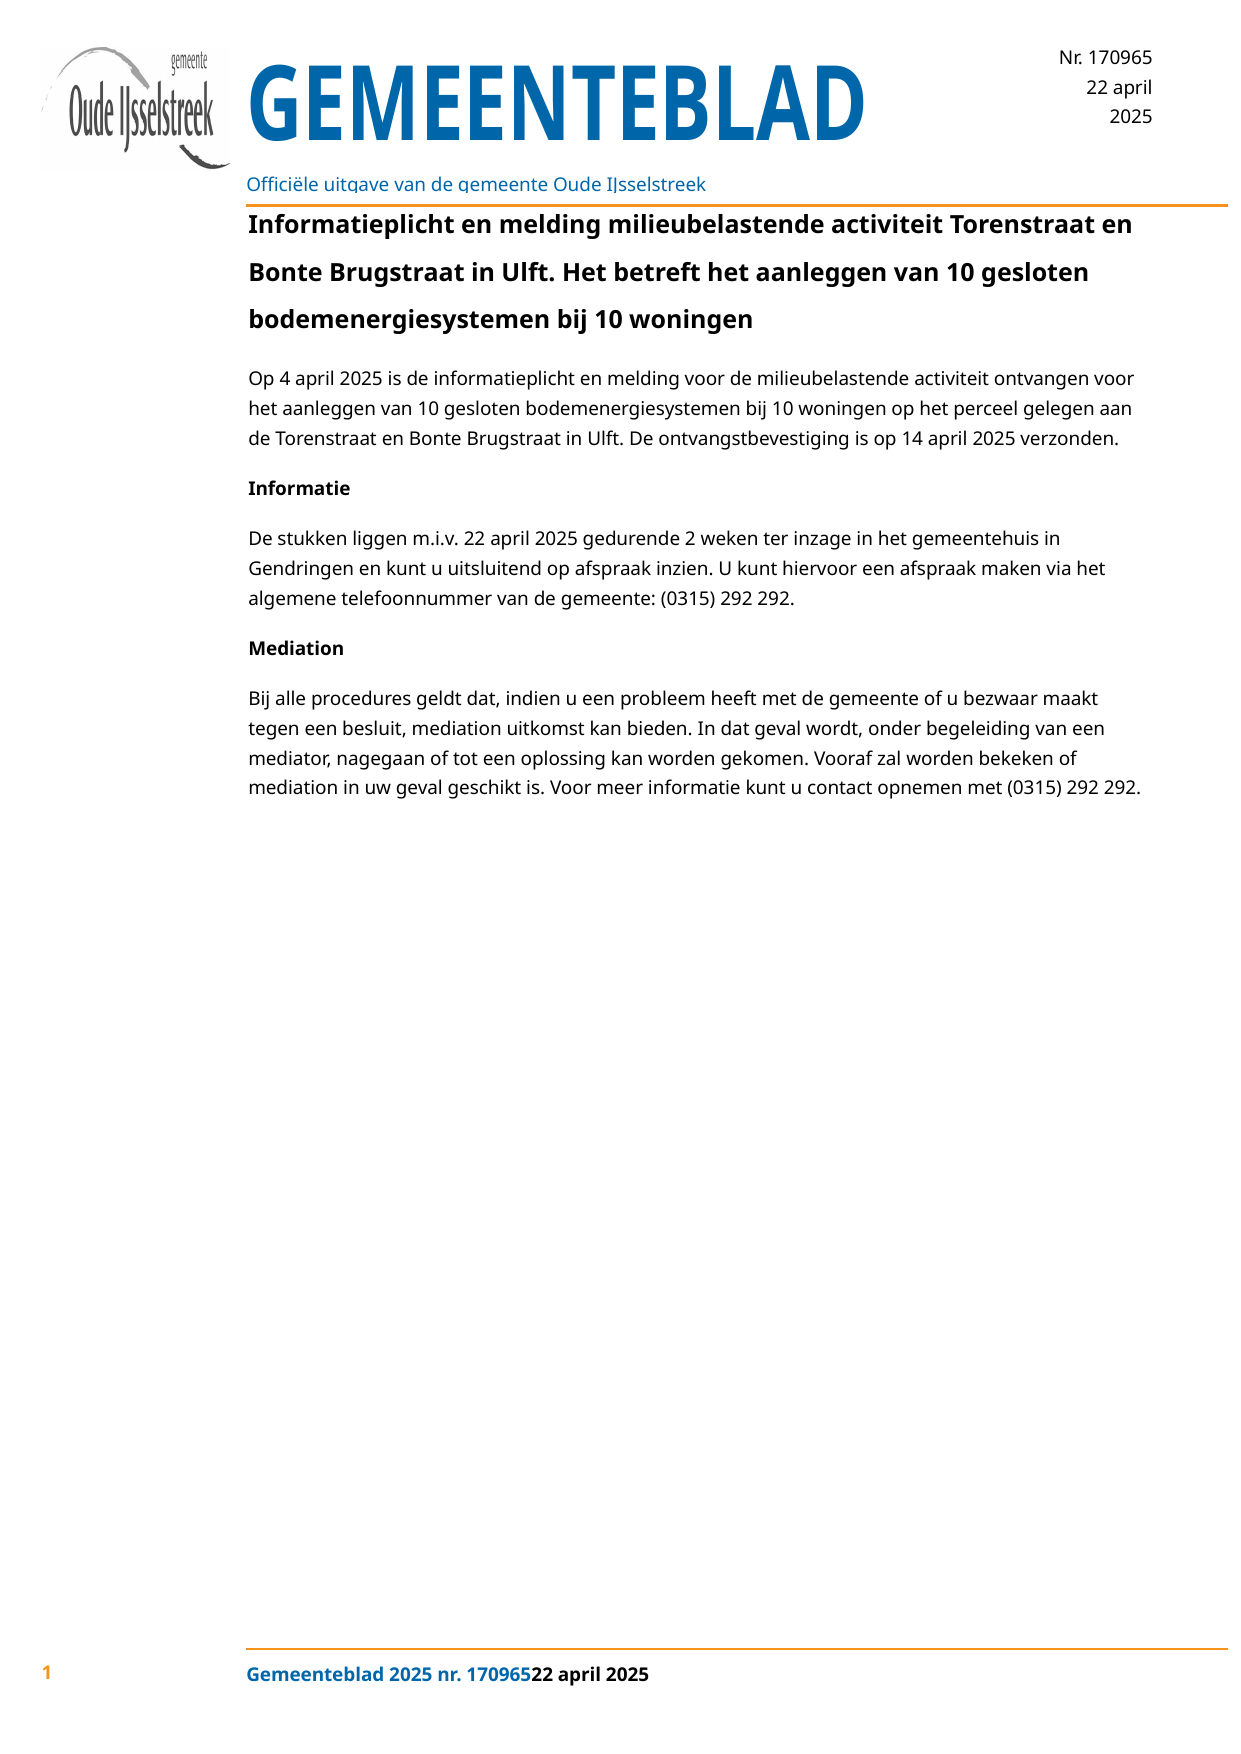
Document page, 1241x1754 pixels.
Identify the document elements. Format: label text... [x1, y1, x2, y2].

text Op 4 april 2025 is de informatieplicht en melding voor de milieubelastende activiteit ontvangen voor het aanleggen van 10 gesloten bodemenergiesystemen bij 10 woningen op het perceel gelegen aan de Torenstraat en Bonte Brugstraat in Ulft. De ontvangstbevestiging is op 14 april 2025 verzonden. [248, 366, 1152, 450]
picture [41, 47, 231, 172]
text Bij alle procedures geldt dat, indien u een probleem heeft met de gemeente of u bezwaar maakt tegen een besluit, mediation uitkomst kan bieden. In dat geval wordt, onder begeleiding van een mediator, nagegaan of tot een oplossing kan worden gekomen. Vooraf zal worden bekeken of mediation in uw geval geschikt is. Voor meer informatie kunt u contact opnemen met (0315) 292 292. [248, 686, 1152, 800]
text De stukken liggen m.i.v. 22 april 2025 gedurende 2 weken ter inzage in het gemeentehuis in Gendringen en kunt u uitsluitend op afspraak inzien. U kunt hiervoor een afspraak maken via het algemene telefoonnummer van de gemeente: (0315) 292 292. [248, 526, 1152, 610]
text Mediation [248, 635, 1152, 661]
text Informatieplicht en melding milieubelastende activiteit Torenstraat en Bonte Brugstraat in Ulft. Het betreft het aanleggen van 10 gesloten bodemenergiesystemen bij 10 woningen [248, 207, 1152, 336]
text Informatie [248, 475, 1152, 501]
